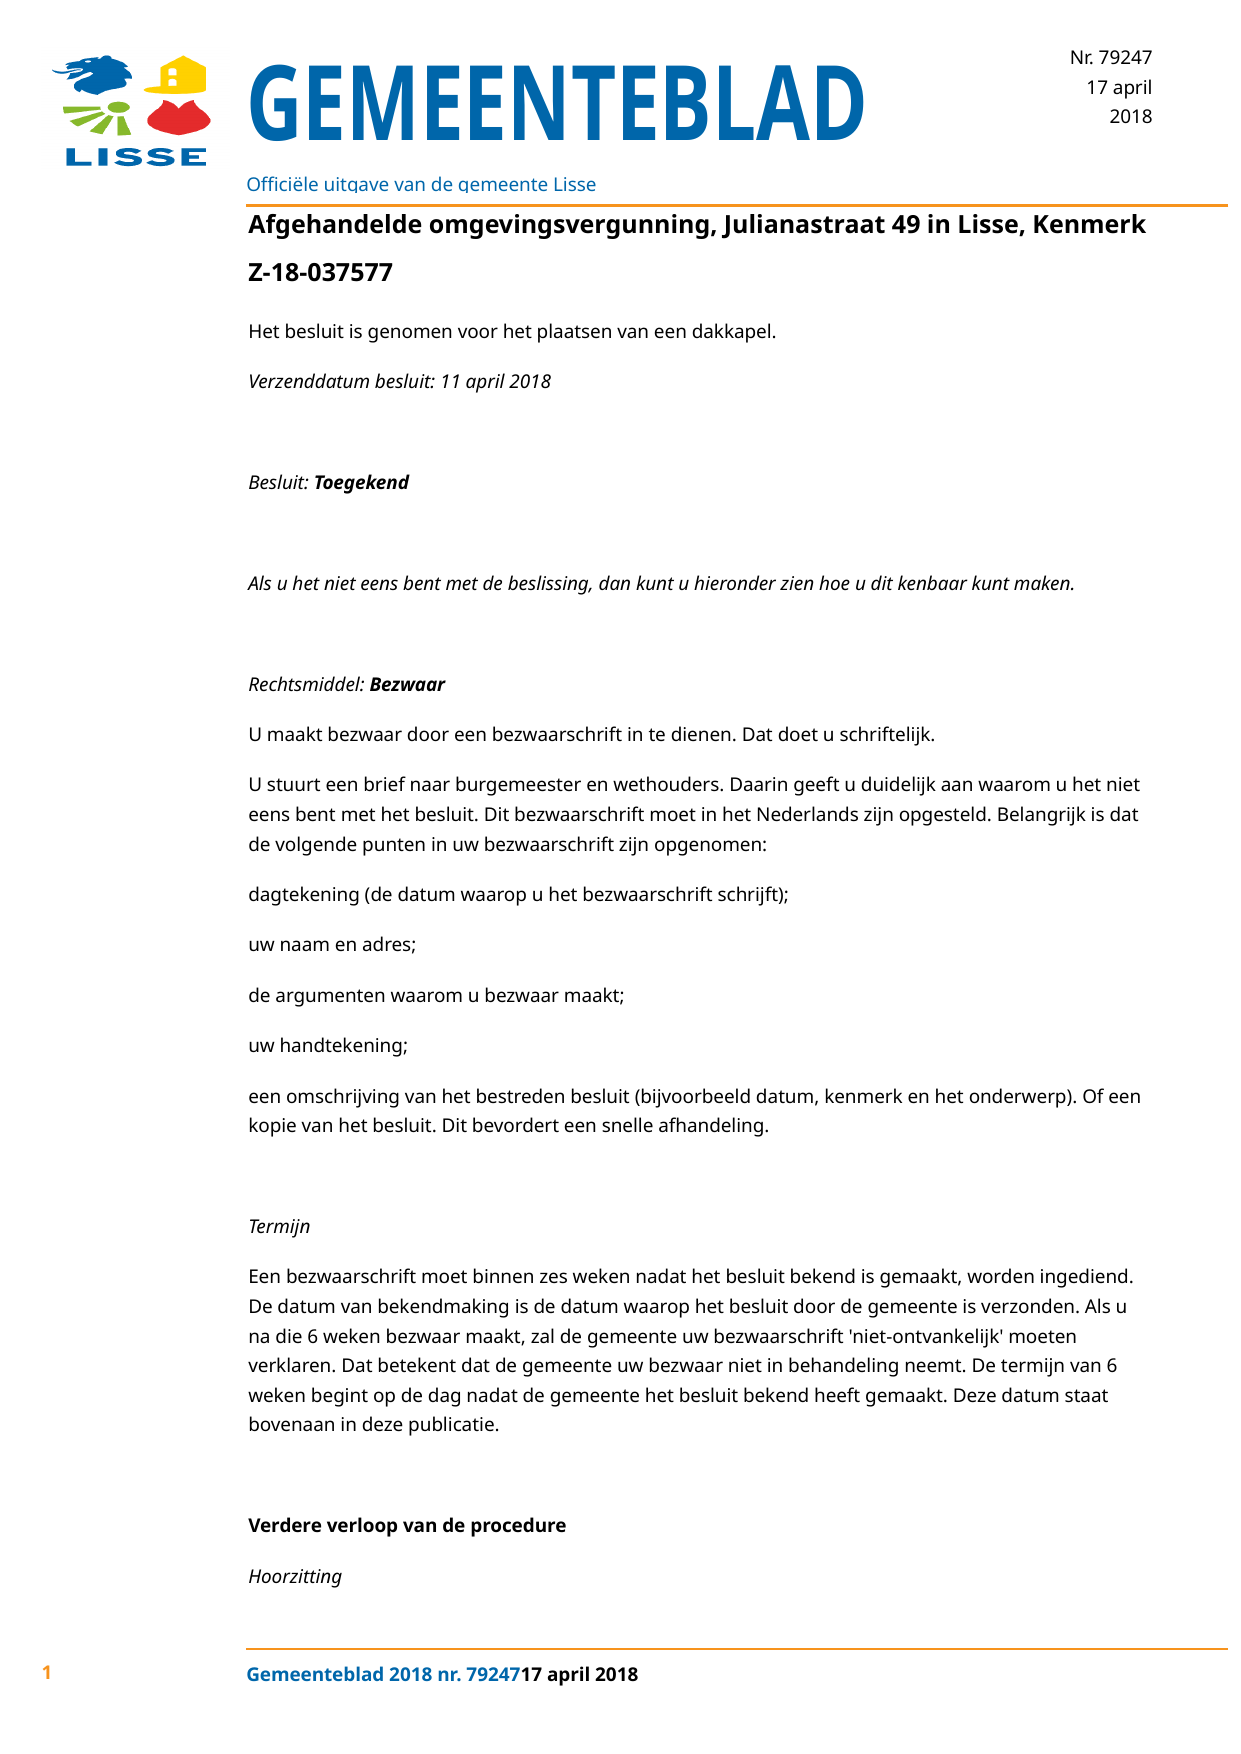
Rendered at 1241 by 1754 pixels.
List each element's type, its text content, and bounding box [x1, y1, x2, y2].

text U maakt bezwaar door een bezwaarschrift in te dienen. Dat doet u schriftelijk. [248, 721, 1152, 747]
text Rechtsmiddel: Bezwaar [248, 671, 1152, 697]
text uw naam en adres; [248, 932, 1152, 957]
text Een bezwaarschrift moet binnen zes weken nadat het besluit bekend is gemaakt, worden ingediend. De datum van bekendmaking is de datum waarop het besluit door de gemeente is verzonden. Als u na die 6 weken bezwaar maakt, zal de gemeente uw bezwaarschrift 'niet-ontvankelijk' moeten verklaren. Dat betekent dat de gemeente uw bezwaar niet in behandeling neemt. De termijn van 6 weken begint op de dag nadat de gemeente het besluit bekend heeft gemaakt. Deze datum staat bovenaan in deze publicatie. [248, 1264, 1152, 1437]
text een omschrijving van het bestreden besluit (bijvoorbeeld datum, kenmerk en het onderwerp). Of een kopie van het besluit. Dit bevordert een snelle afhandeling. [248, 1083, 1152, 1138]
picture [41, 47, 231, 172]
text dagtekening (de datum waarop u het bezwaarschrift schrijft); [248, 881, 1152, 907]
text Hoorzitting [248, 1563, 1152, 1589]
text U stuurt een brief naar burgemeester en wethouders. Daarin geeft u duidelijk aan waarom u het niet eens bent met het besluit. Dit bezwaarschrift moet in het Nederlands zijn opgesteld. Belangrijk is dat de volgende punten in uw bezwaarschrift zijn opgenomen: [248, 772, 1152, 857]
text Termijn [248, 1213, 1152, 1239]
text Het besluit is genomen voor het plaatsen van een dakkapel. [248, 318, 1152, 344]
text Verdere verloop van de procedure [248, 1512, 1152, 1538]
text Verzenddatum besluit: 11 april 2018 [248, 368, 1152, 394]
text uw handtekening; [248, 1032, 1152, 1058]
text Als u het niet eens bent met de beslissing, dan kunt u hieronder zien hoe u dit kenbaar kunt maken. [248, 570, 1152, 596]
text de argumenten waarom u bezwaar maakt; [248, 982, 1152, 1008]
text Afgehandelde omgevingsvergunning, Julianastraat 49 in Lisse, Kenmerk Z-18-037577 [248, 207, 1152, 288]
text Besluit: Toegekend [248, 469, 1152, 495]
